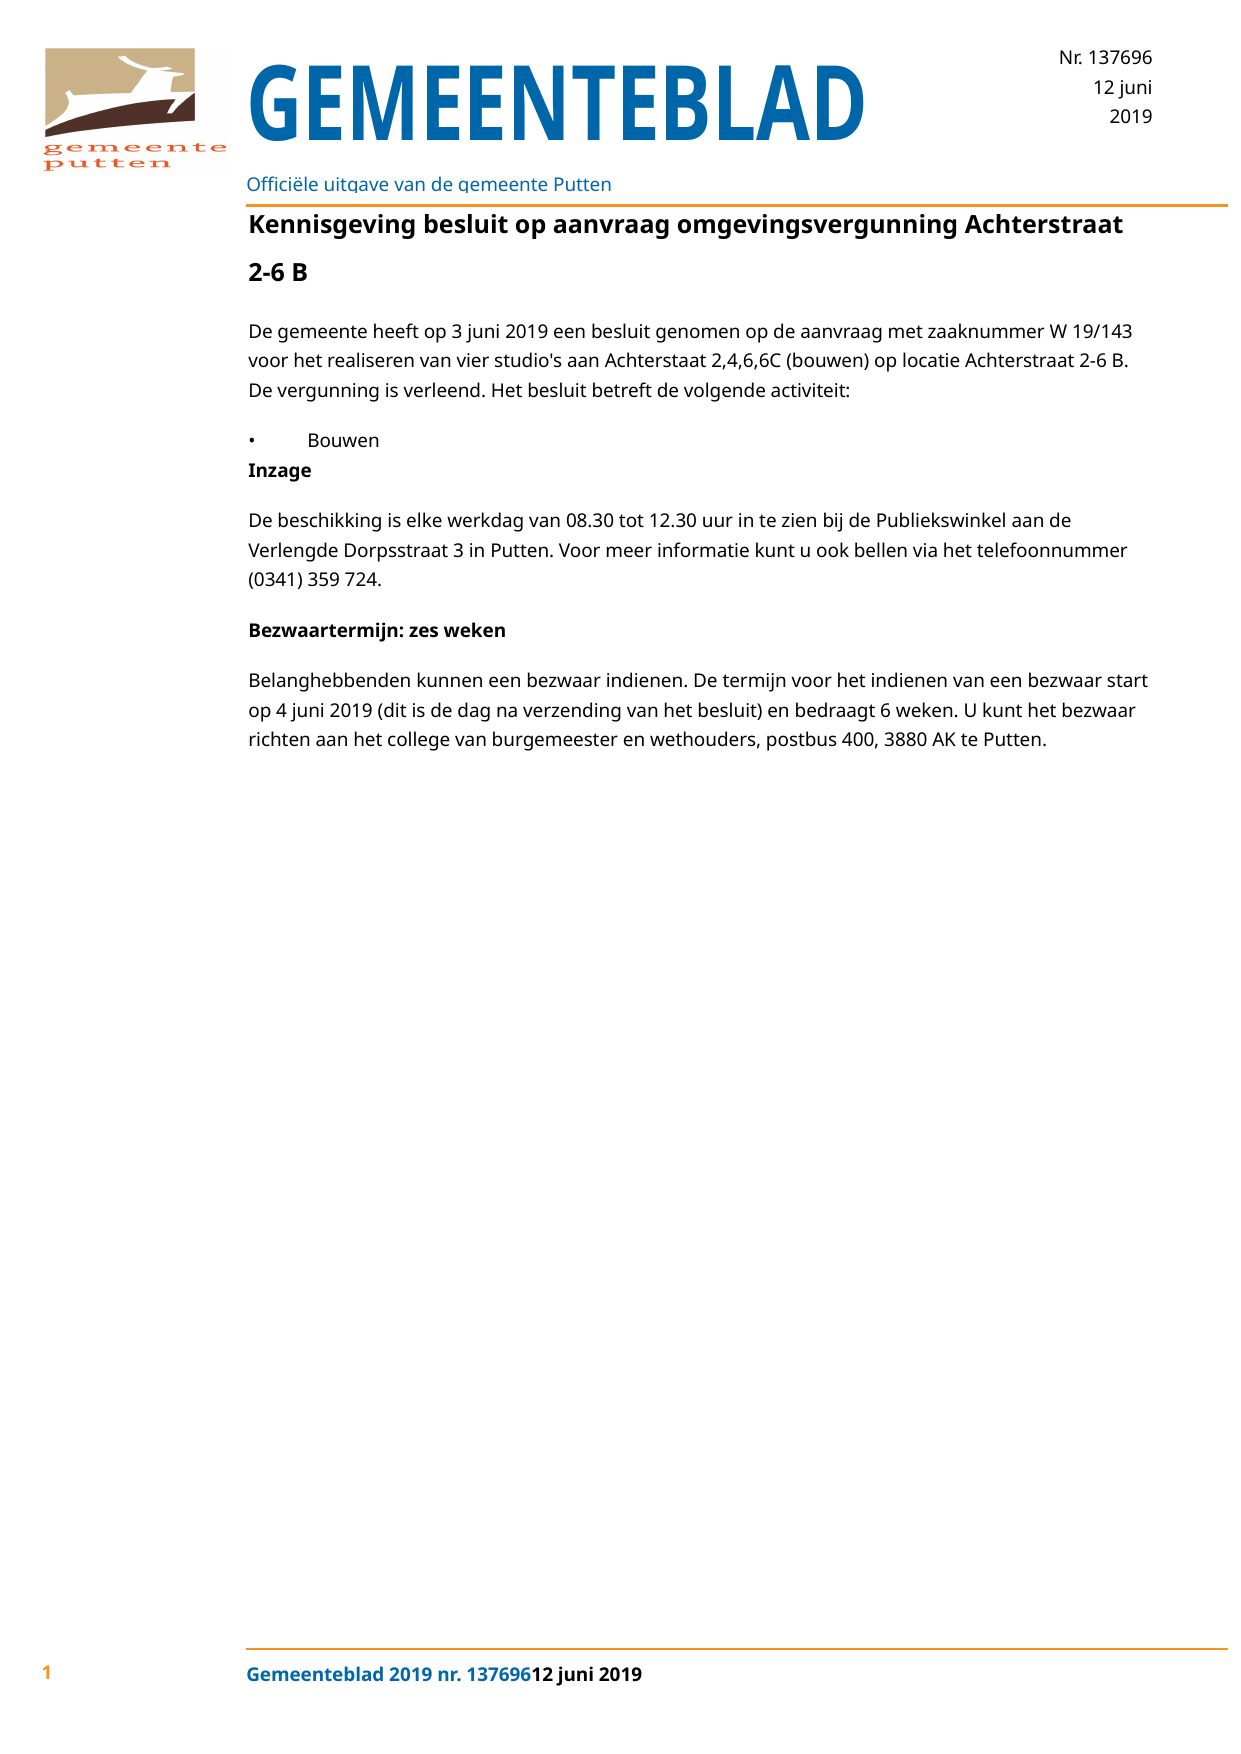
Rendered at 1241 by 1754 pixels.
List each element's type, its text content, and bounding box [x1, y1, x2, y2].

text Belanghebbenden kunnen een bezwaar indienen. De termijn voor het indienen van een bezwaar start op 4 juni 2019 (dit is de dag na verzending van het besluit) en bedraagt 6 weken. U kunt het bezwaar richten aan het college van burgemeester en wethouders, postbus 400, 3880 AK te Putten. [248, 667, 1152, 752]
text Bezwaartermijn: zes weken [248, 617, 1152, 643]
text Kennisgeving besluit op aanvraag omgevingsvergunning Achterstraat 2-6 B [248, 207, 1152, 288]
text De beschikking is elke werkdag van 08.30 tot 12.30 uur in te zien bij de Publiekswinkel aan de Verlengde Dorpsstraat 3 in Putten. Voor meer informatie kunt u ook bellen via het telefoonnummer (0341) 359 724. [248, 507, 1152, 592]
picture [41, 47, 231, 172]
list Bouwen [248, 427, 1152, 453]
text De gemeente heeft op 3 juni 2019 een besluit genomen op de aanvraag met zaaknummer W 19/143 voor het realiseren van vier studio's aan Achterstaat 2,4,6,6C (bouwen) op locatie Achterstraat 2-6 B. De vergunning is verleend. Het besluit betreft de volgende activiteit: [248, 318, 1152, 403]
text Inzage [248, 457, 1152, 483]
